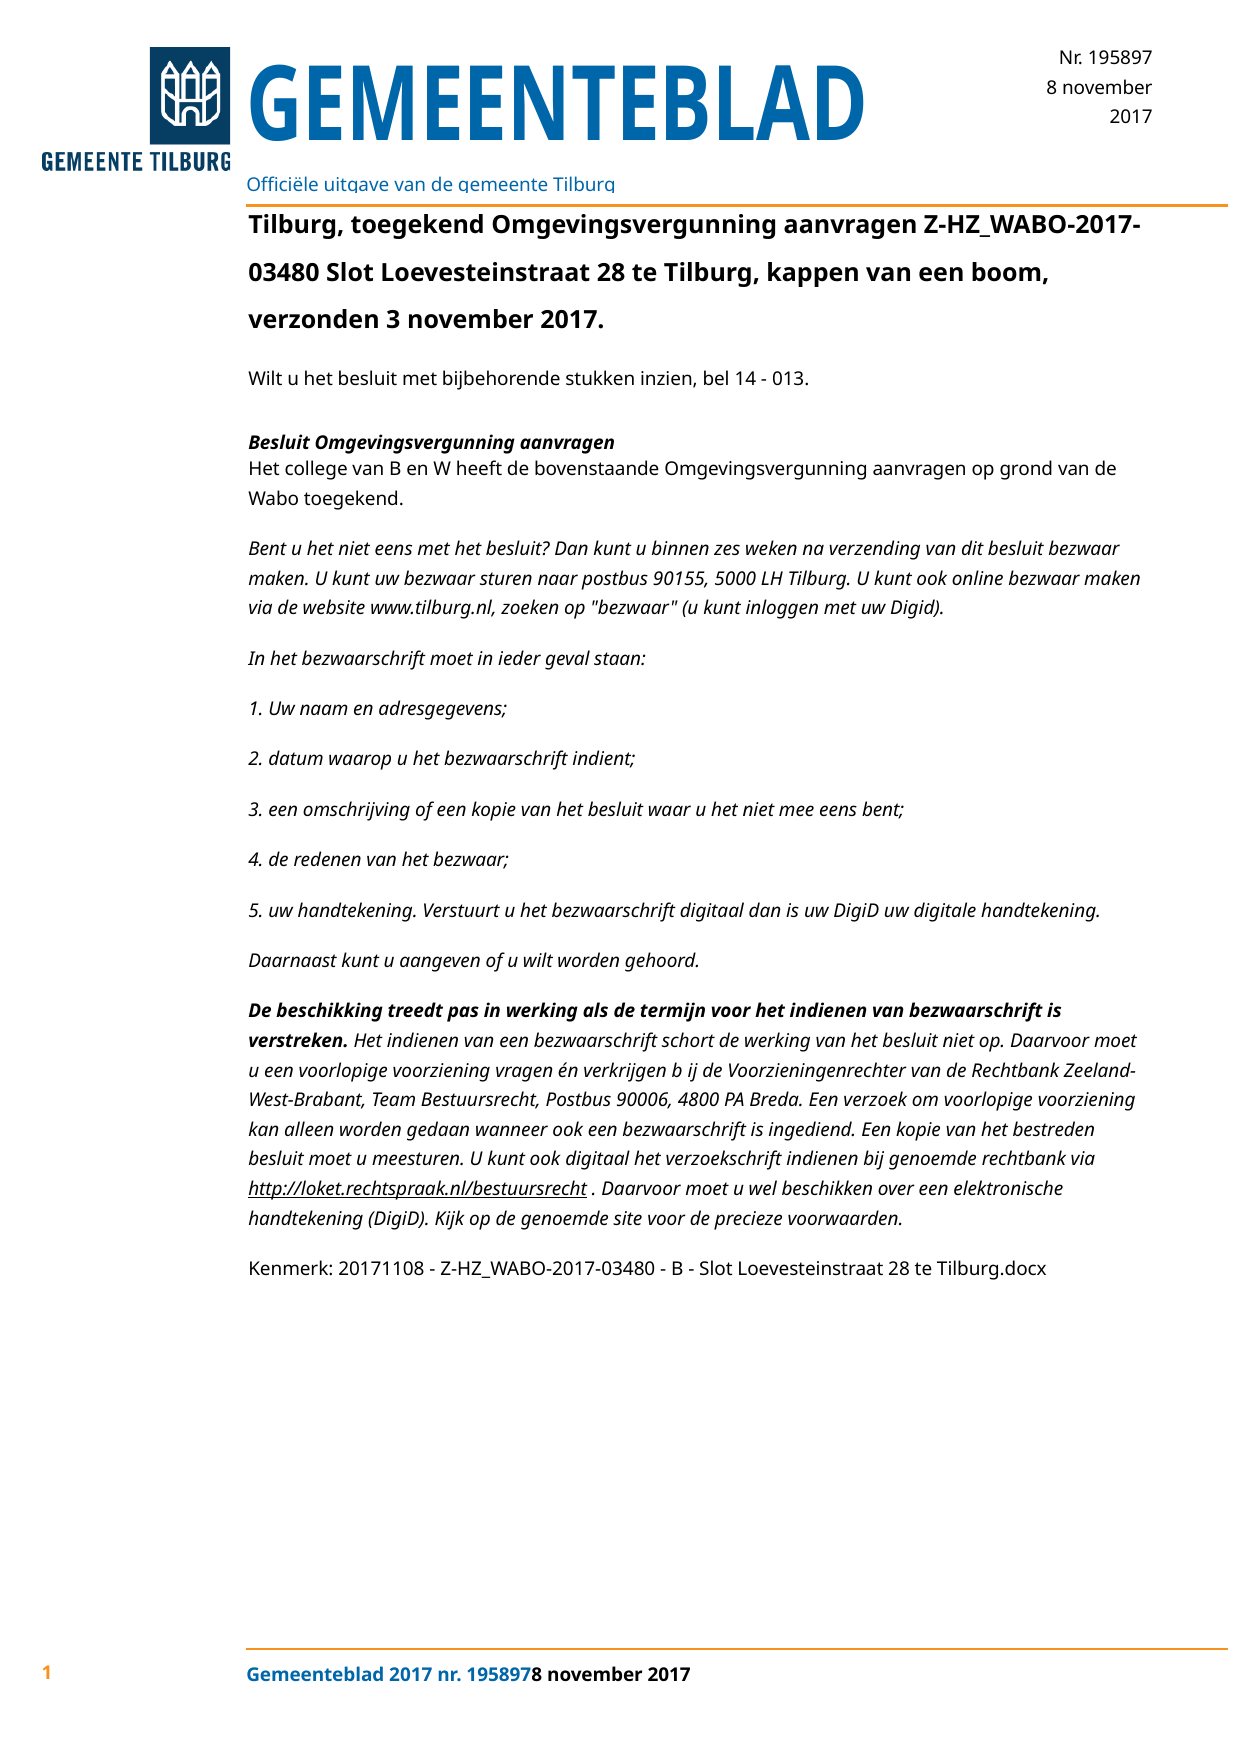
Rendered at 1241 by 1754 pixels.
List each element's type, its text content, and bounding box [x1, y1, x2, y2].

text Het college van B en W heeft de bovenstaande Omgevingsvergunning aanvragen op grond van de Wabo toegekend. [248, 455, 1152, 511]
text Daarnaast kunt u aangeven of u wilt worden gehoord. [248, 947, 1152, 973]
text 4. de redenen van het bezwaar; [248, 846, 1152, 872]
text Kenmerk: 20171108 - Z-HZ_WABO-2017-03480 - B - Slot Loevesteinstraat 28 te Tilburg.docx [248, 1255, 1152, 1281]
text 1. Uw naam en adresgegevens; [248, 695, 1152, 721]
text Tilburg, toegekend Omgevingsvergunning aanvragen Z-HZ_WABO-2017-03480 Slot Loevesteinstraat 28 te Tilburg, kappen van een boom, verzonden 3 november 2017. [248, 207, 1152, 336]
picture [41, 47, 231, 172]
text 5. uw handtekening. Verstuurt u het bezwaarschrift digitaal dan is uw DigiD uw digitale handtekening. [248, 897, 1152, 923]
text Besluit Omgevingsvergunning aanvragen [248, 429, 1152, 455]
text In het bezwaarschrift moet in ieder geval staan: [248, 645, 1152, 671]
text 2. datum waarop u het bezwaarschrift indient; [248, 746, 1152, 771]
text Wilt u het besluit met bijbehorende stukken inzien, bel 14 - 013. [248, 366, 1152, 391]
text De beschikking treedt pas in werking als de termijn voor het indienen van bezwaarschrift is verstreken. Het indienen van een bezwaarschrift schort de werking van het besluit niet op. Daarvoor moet u een voorlopige voorziening vragen én verkrijgen b ij de Voorzieningenrechter van de Rechtbank Zeeland-West-Brabant, Team Bestuursrecht, Postbus 90006, 4800 PA Breda. Een verzoek om voorlopige voorziening kan alleen worden gedaan wanneer ook een bezwaarschrift is ingediend. Een kopie van het bestreden besluit moet u meesturen. U kunt ook digitaal het verzoekschrift indienen bij genoemde rechtbank via http://loket.rechtspraak.nl/bestuursrecht . Daarvoor moet u wel beschikken over een elektronische handtekening (DigiD). Kijk op de genoemde site voor de precieze voorwaarden. [248, 998, 1152, 1231]
text Bent u het niet eens met het besluit? Dan kunt u binnen zes weken na verzending van dit besluit bezwaar maken. U kunt uw bezwaar sturen naar postbus 90155, 5000 LH Tilburg. U kunt ook online bezwaar maken via de website www.tilburg.nl, zoeken op "bezwaar" (u kunt inloggen met uw Digid). [248, 535, 1152, 620]
text 3. een omschrijving of een kopie van het besluit waar u het niet mee eens bent; [248, 796, 1152, 822]
